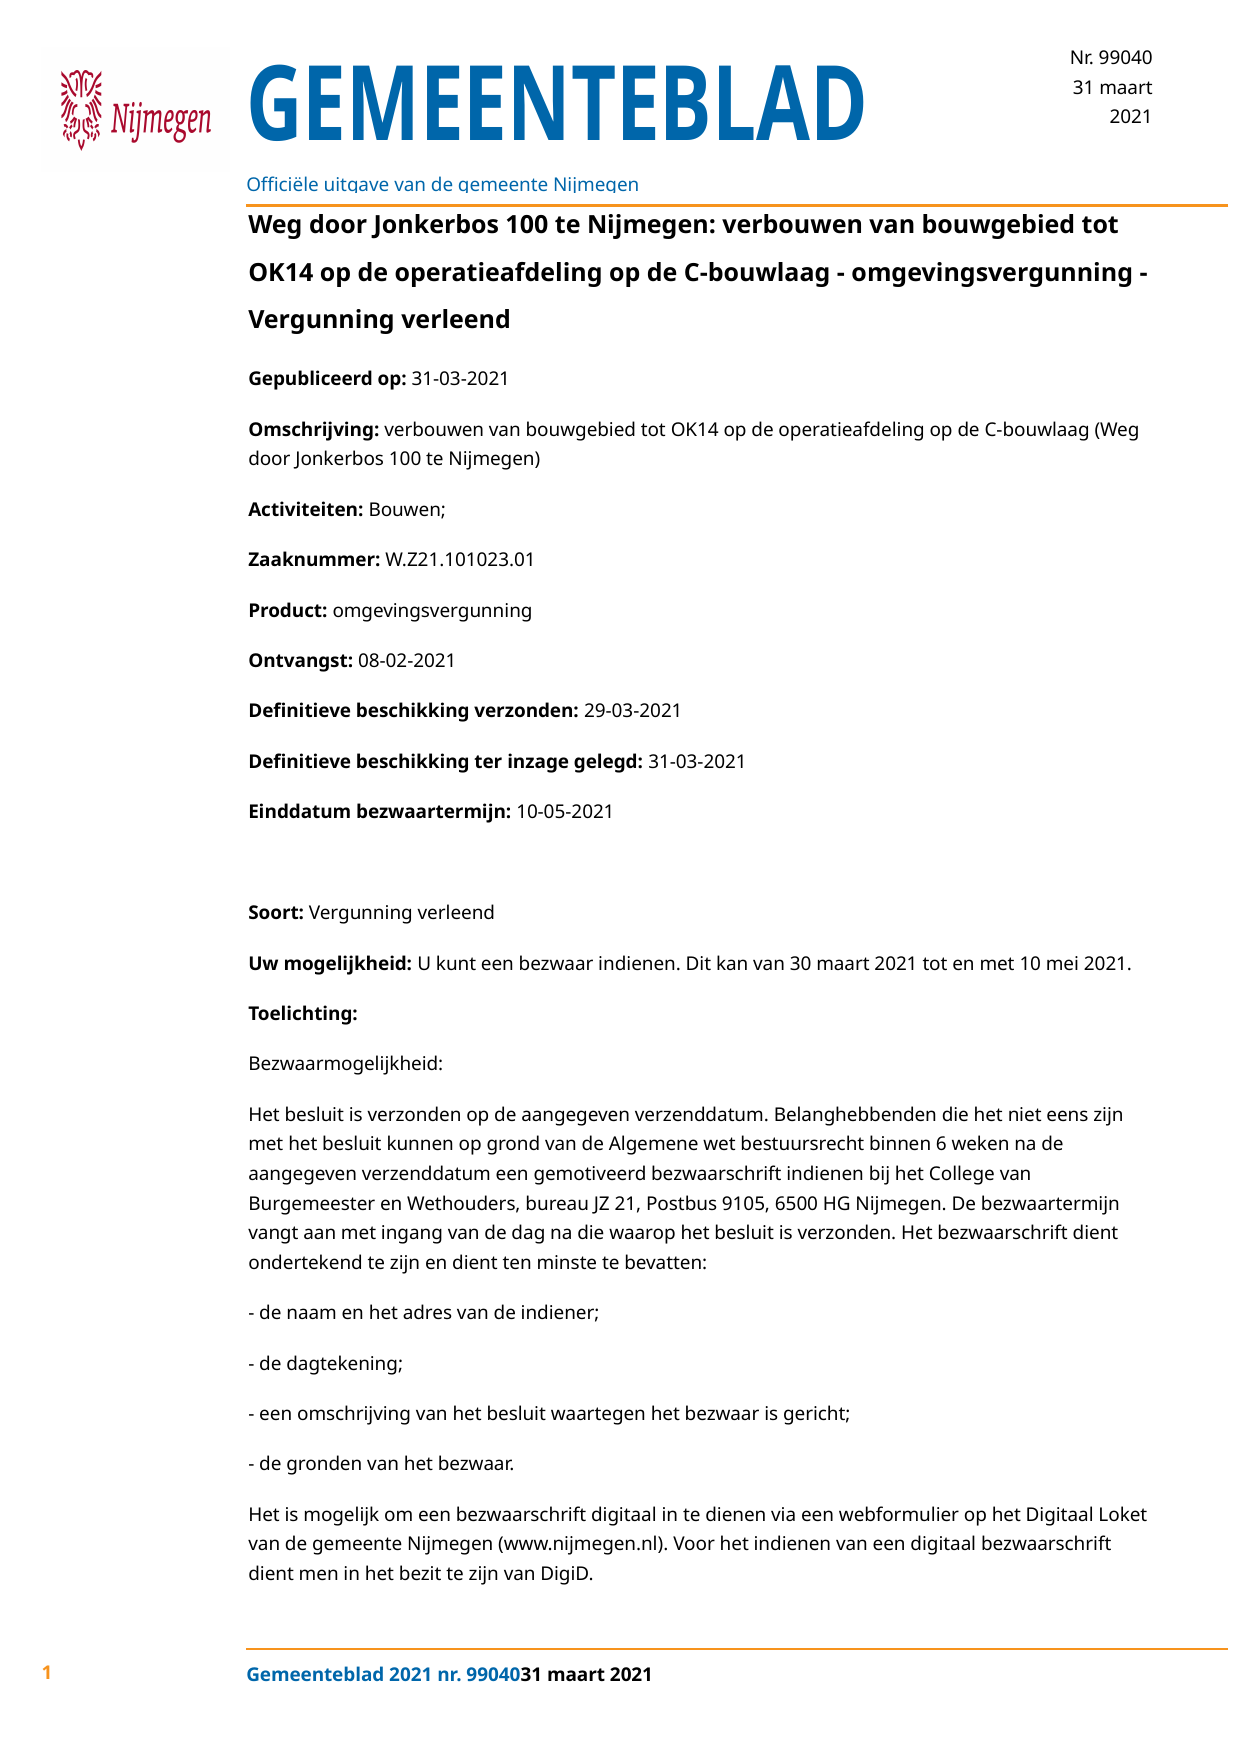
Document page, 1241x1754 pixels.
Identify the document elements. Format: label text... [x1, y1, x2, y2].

text Gepubliceerd op: 31-03-2021 [248, 366, 1152, 391]
text Soort: Vergunning verleend [248, 899, 1152, 925]
text Product: omgevingsvergunning [248, 597, 1152, 622]
text - een omschrijving van het besluit waartegen het bezwaar is gericht; [248, 1400, 1152, 1426]
text Uw mogelijkheid: U kunt een bezwaar indienen. Dit kan van 30 maart 2021 tot en met 10 mei 2021. [248, 950, 1152, 975]
text Omschrijving: verbouwen van bouwgebied tot OK14 op de operatieafdeling op de C-bouwlaag (Weg door Jonkerbos 100 te Nijmegen) [248, 416, 1152, 471]
text Ontvangst: 08-02-2021 [248, 647, 1152, 673]
text Het besluit is verzonden op de aangegeven verzenddatum. Belanghebbenden die het niet eens zijn met het besluit kunnen op grond van de Algemene wet bestuursrecht binnen 6 weken na de aangegeven verzenddatum een gemotiveerd bezwaarschrift indienen bij het College van Burgemeester en Wethouders, bureau JZ 21, Postbus 9105, 6500 HG Nijmegen. De bezwaartermijn vangt aan met ingang van de dag na die waarop het besluit is verzonden. Het bezwaarschrift dient ondertekend te zijn en dient ten minste te bevatten: [248, 1101, 1152, 1274]
text - de naam en het adres van de indiener; [248, 1299, 1152, 1325]
picture [41, 47, 231, 172]
text Einddatum bezwaartermijn: 10-05-2021 [248, 798, 1152, 824]
text - de dagtekening; [248, 1350, 1152, 1375]
text - de gronden van het bezwaar. [248, 1451, 1152, 1476]
text Toelichting: [248, 1000, 1152, 1026]
text Zaaknummer: W.Z21.101023.01 [248, 546, 1152, 572]
text Definitieve beschikking ter inzage gelegd: 31-03-2021 [248, 748, 1152, 774]
text Het is mogelijk om een bezwaarschrift digitaal in te dienen via een webformulier op het Digitaal Loket van de gemeente Nijmegen (www.nijmegen.nl). Voor het indienen van een digitaal bezwaarschrift dient men in het bezit te zijn van DigiD. [248, 1501, 1152, 1586]
text Weg door Jonkerbos 100 te Nijmegen: verbouwen van bouwgebied tot OK14 op de operatieafdeling op de C-bouwlaag - omgevingsvergunning - Vergunning verleend [248, 207, 1152, 336]
text Bezwaarmogelijkheid: [248, 1051, 1152, 1076]
text Activiteiten: Bouwen; [248, 496, 1152, 522]
text Definitieve beschikking verzonden: 29-03-2021 [248, 698, 1152, 723]
